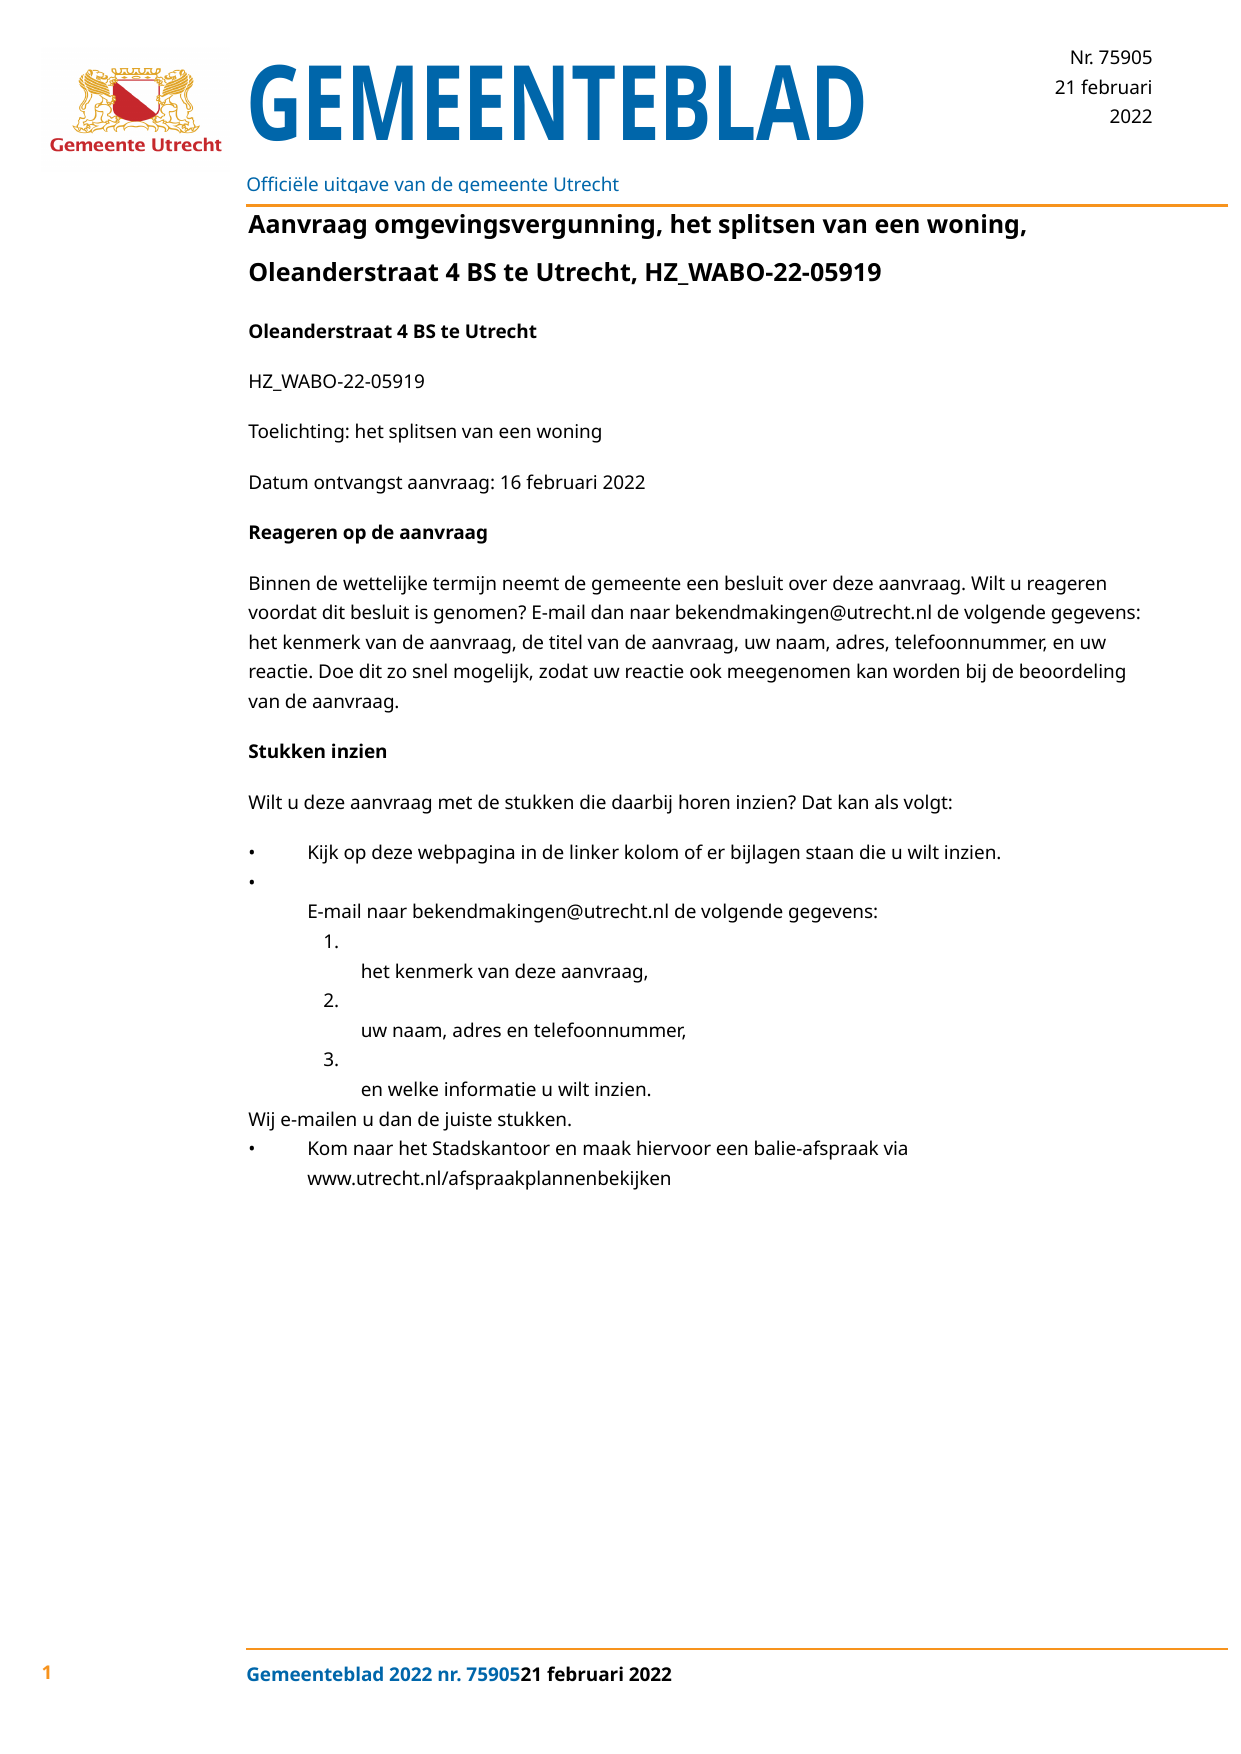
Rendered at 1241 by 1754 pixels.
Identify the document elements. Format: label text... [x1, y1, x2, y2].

list het kenmerk van deze aanvraag, [323, 958, 1152, 984]
text HZ_WABO-22-05919 [248, 368, 1152, 394]
text Stukken inzien [248, 739, 1152, 764]
list en welke informatie u wilt inzien. [323, 1076, 1152, 1102]
text Aanvraag omgevingsvergunning, het splitsen van een woning, Oleanderstraat 4 BS te Utrecht, HZ_WABO-22-05919 [248, 207, 1152, 288]
text Oleanderstraat 4 BS te Utrecht [248, 318, 1152, 344]
text Datum ontvangst aanvraag: 16 februari 2022 [248, 469, 1152, 495]
text Wilt u deze aanvraag met de stukken die daarbij horen inzien? Dat kan als volgt: [248, 789, 1152, 815]
list E-mail naar bekendmakingen@utrecht.nl de volgende gegevens: [248, 899, 1152, 924]
list Kom naar het Stadskantoor en maak hiervoor een balie-afspraak via www.utrecht.nl/afspraakplannenbekijken [248, 1135, 1152, 1191]
text Toelichting: het splitsen van een woning [248, 419, 1152, 444]
list uw naam, adres en telefoonnummer, [323, 1017, 1152, 1043]
list Kijk op deze webpagina in de linker kolom of er bijlagen staan die u wilt inzien. [248, 839, 1152, 865]
text Wij e-mailen u dan de juiste stukken. [248, 1106, 1152, 1132]
text Reageren op de aanvraag [248, 519, 1152, 545]
picture [41, 47, 231, 172]
text Binnen de wettelijke termijn neemt de gemeente een besluit over deze aanvraag. Wilt u reageren voordat dit besluit is genomen? E-mail dan naar bekendmakingen@utrecht.nl de volgende gegevens: het kenmerk van de aanvraag, de titel van de aanvraag, uw naam, adres, telefoonnummer, en uw reactie. Doe dit zo snel mogelijk, zodat uw reactie ook meegenomen kan worden bij de beoordeling van de aanvraag. [248, 570, 1152, 714]
